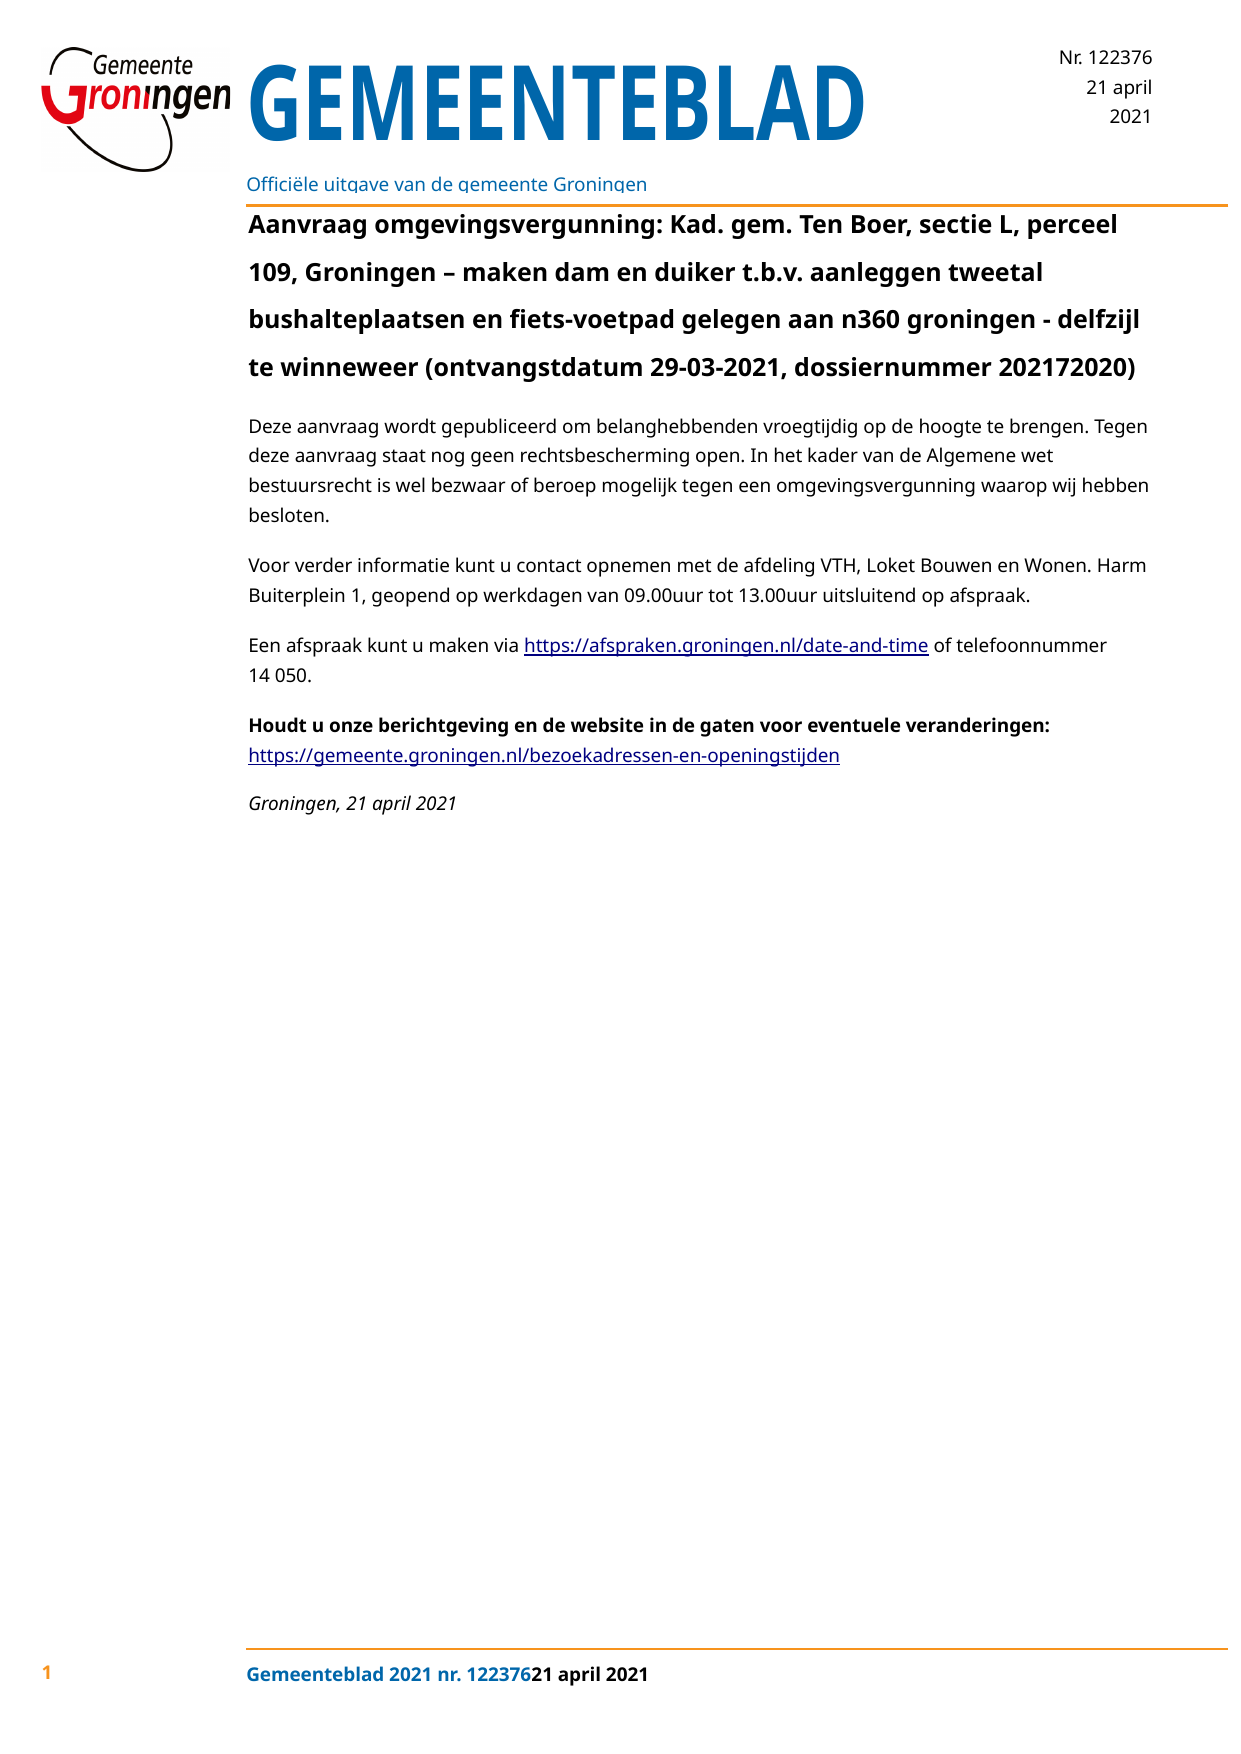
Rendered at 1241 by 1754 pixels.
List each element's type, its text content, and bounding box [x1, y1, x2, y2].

text Voor verder informatie kunt u contact opnemen met de afdeling VTH, Loket Bouwen en Wonen. Harm Buiterplein 1, geopend op werkdagen van 09.00uur tot 13.00uur uitsluitend op afspraak. [248, 552, 1152, 608]
text Aanvraag omgevingsvergunning: Kad. gem. Ten Boer, sectie L, perceel 109, Groningen – maken dam en duiker t.b.v. aanleggen tweetal bushalteplaatsen en fiets-voetpad gelegen aan n360 groningen - delfzijl te winneweer (ontvangstdatum 29-03-2021, dossiernummer 202172020) [248, 207, 1152, 384]
picture [41, 47, 231, 172]
text Deze aanvraag wordt gepubliceerd om belanghebbenden vroegtijdig op de hoogte te brengen. Tegen deze aanvraag staat nog geen rechtsbescherming open. In het kader van de Algemene wet bestuursrecht is wel bezwaar of beroep mogelijk tegen een omgevingsvergunning waarop wij hebben besloten. [248, 413, 1152, 528]
text Een afspraak kunt u maken via https://afspraken.groningen.nl/date-and-time of telefoonnummer 14 050. [248, 632, 1152, 688]
text Groningen, 21 april 2021 [248, 790, 1152, 815]
text Houdt u onze berichtgeving en de website in de gaten voor eventuele veranderingen: https://gemeente.groningen.nl/bezoekadressen-en-openingstijden [248, 712, 1152, 768]
